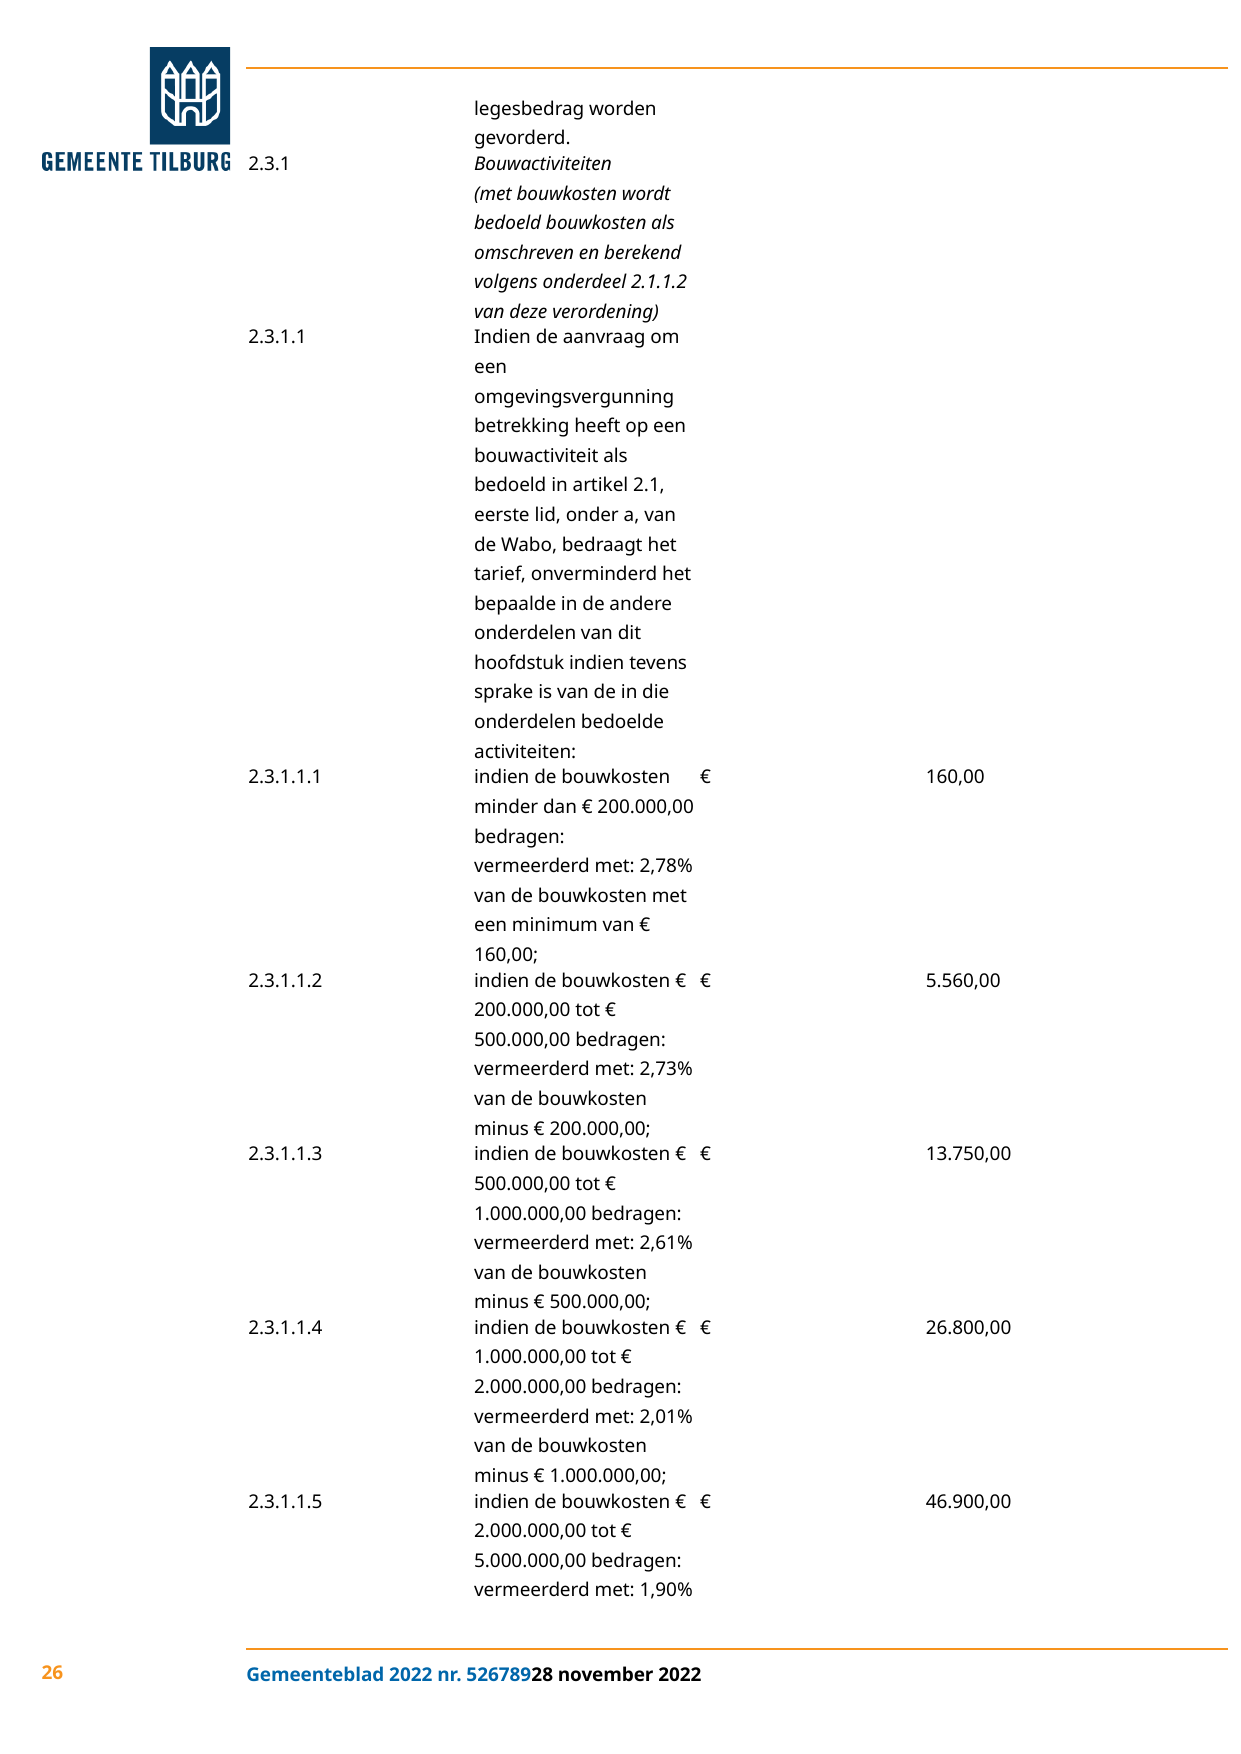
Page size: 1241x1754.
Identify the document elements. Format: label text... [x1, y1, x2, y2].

table_cell 2.3.1 [248, 150, 474, 324]
table_header legesbedrag worden gevorderd. [474, 95, 700, 150]
table_cell 2.3.1.1 [248, 324, 474, 764]
table_cell 5.560,00 [926, 967, 1152, 1141]
table_cell [700, 150, 926, 324]
table_header [700, 95, 926, 150]
table_cell 46.900,00 [926, 1488, 1152, 1602]
table_cell indien de bouwkosten € 500.000,00 tot € 1.000.000,00 bedragen: vermeerderd met: 2,61% van de bouwkosten minus € 500.000,00; [474, 1141, 700, 1314]
picture [41, 47, 231, 172]
table_cell € [700, 1488, 926, 1602]
table_cell [926, 150, 1152, 324]
table_cell 2.3.1.1.5 [248, 1488, 474, 1602]
table_cell 2.3.1.1.3 [248, 1141, 474, 1314]
table_cell € [700, 967, 926, 1141]
table_cell [700, 324, 926, 764]
table_header [248, 95, 474, 150]
table_cell 2.3.1.1.2 [248, 967, 474, 1141]
table_cell [926, 324, 1152, 764]
table_cell Bouwactiviteiten (met bouwkosten wordt bedoeld bouwkosten als omschreven en berekend volgens onderdeel 2.1.1.2 van deze verordening) [474, 150, 700, 324]
table_cell € [700, 1314, 926, 1488]
table_cell Indien de aanvraag om een omgevingsvergunning betrekking heeft op een bouwactiviteit als bedoeld in artikel 2.1, eerste lid, onder a, van de Wabo, bedraagt het tarief, onverminderd het bepaalde in de andere onderdelen van dit hoofdstuk indien tevens sprake is van de in die onderdelen bedoelde activiteiten: [474, 324, 700, 764]
table_cell 2.3.1.1.1 [248, 764, 474, 967]
table_cell 2.3.1.1.4 [248, 1314, 474, 1488]
table_header [926, 95, 1152, 150]
table_cell indien de bouwkosten € 2.000.000,00 tot € 5.000.000,00 bedragen: vermeerderd met: 1,90% [474, 1488, 700, 1602]
table_cell 160,00 [926, 764, 1152, 967]
table_cell indien de bouwkosten minder dan € 200.000,00 bedragen: vermeerderd met: 2,78% van de bouwkosten met een minimum van € 160,00; [474, 764, 700, 967]
table_cell indien de bouwkosten € 1.000.000,00 tot € 2.000.000,00 bedragen: vermeerderd met: 2,01% van de bouwkosten minus € 1.000.000,00; [474, 1314, 700, 1488]
table_cell € [700, 764, 926, 967]
table_cell 13.750,00 [926, 1141, 1152, 1314]
table_cell € [700, 1141, 926, 1314]
table_cell 26.800,00 [926, 1314, 1152, 1488]
table_cell indien de bouwkosten € 200.000,00 tot € 500.000,00 bedragen: vermeerderd met: 2,73% van de bouwkosten minus € 200.000,00; [474, 967, 700, 1141]
